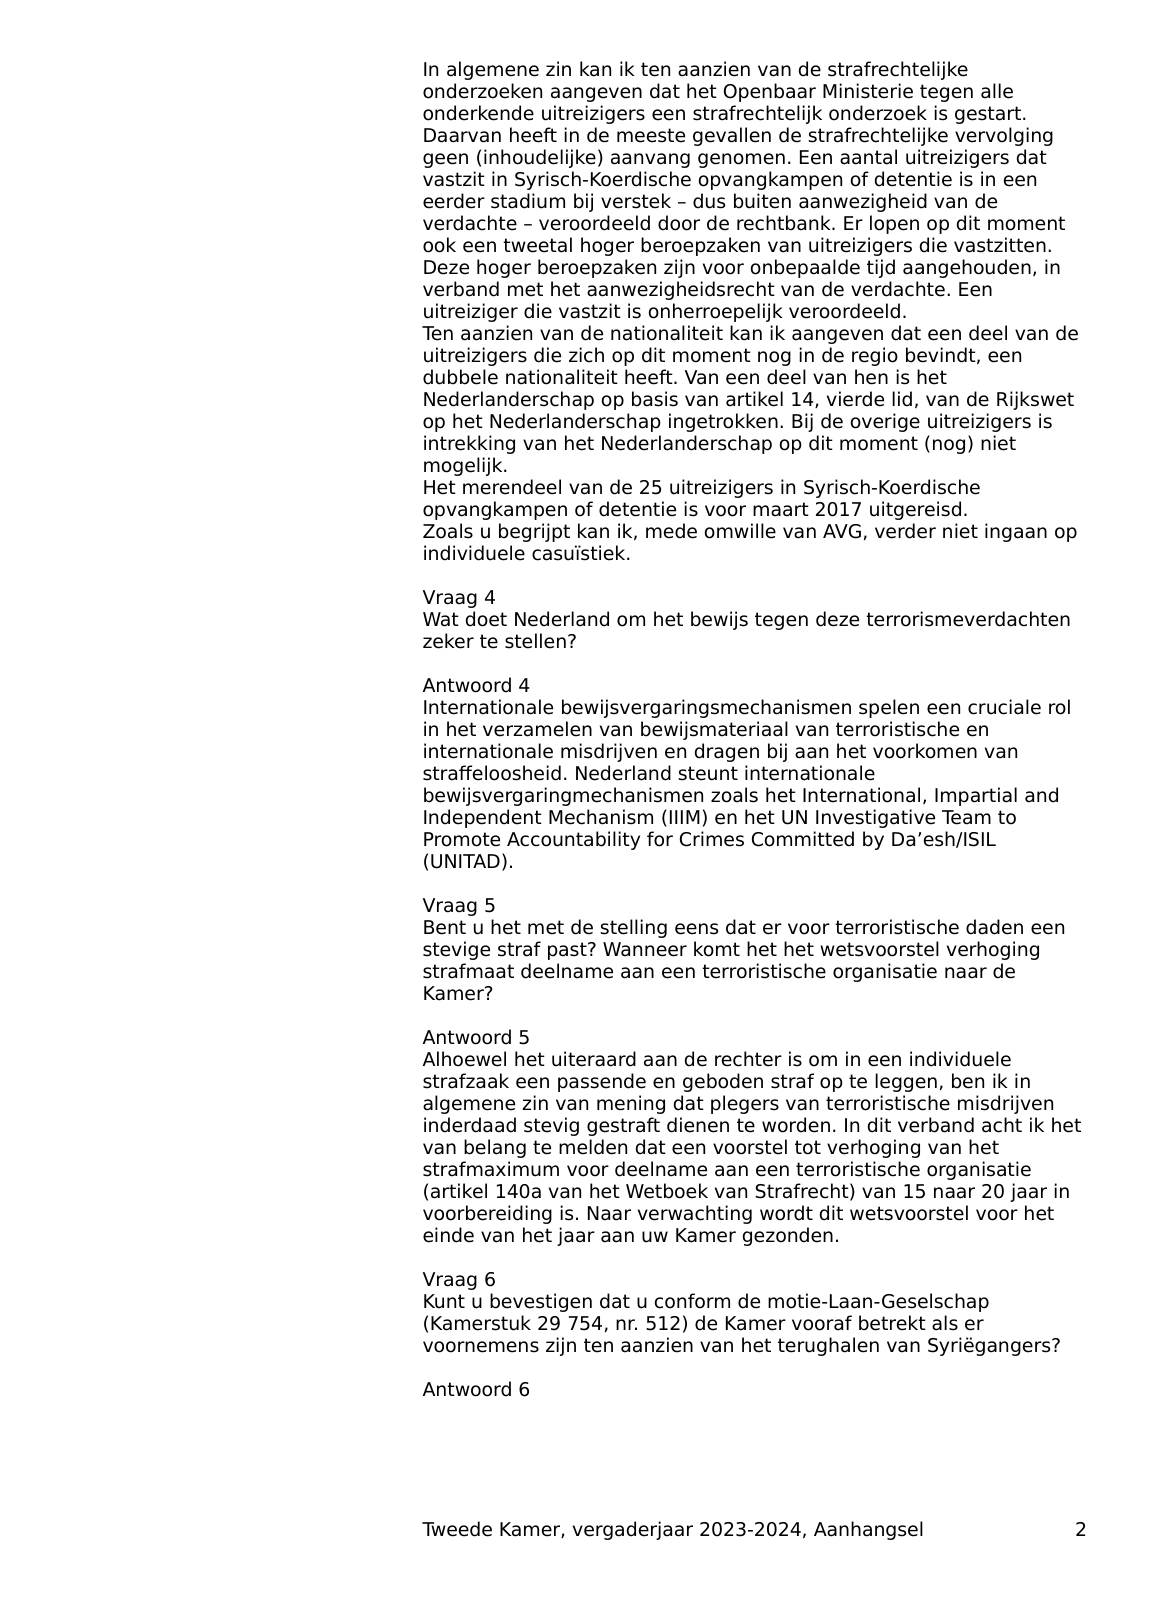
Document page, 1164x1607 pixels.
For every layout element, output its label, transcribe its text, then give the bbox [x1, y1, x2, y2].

text Vraag 4 [422, 587, 1087, 609]
text Bent u het met de stelling eens dat er voor terroristische daden een stevige straf past? Wanneer komt het het wetsvoorstel verhoging strafmaat deelname aan een terroristische organisatie naar de Kamer? [422, 917, 1087, 1005]
text Antwoord 6 [422, 1379, 1087, 1401]
text In algemene zin kan ik ten aanzien van de strafrechtelijke onderzoeken aangeven dat het Openbaar Ministerie tegen alle onderkende uitreizigers een strafrechtelijk onderzoek is gestart. Daarvan heeft in de meeste gevallen de strafrechtelijke vervolging geen (inhoudelijke) aanvang genomen. Een aantal uitreizigers dat vastzit in Syrisch-Koerdische opvangkampen of detentie is in een eerder stadium bij verstek – dus buiten aanwezigheid van de verdachte – veroordeeld door de rechtbank. Er lopen op dit moment ook een tweetal hoger beroepzaken van uitreizigers die vastzitten. Deze hoger beroepzaken zijn voor onbepaalde tijd aangehouden, in verband met het aanwezigheidsrecht van de verdachte. Een uitreiziger die vastzit is onherroepelijk veroordeeld. [422, 59, 1087, 323]
text Internationale bewijsvergaringsmechanismen spelen een cruciale rol in het verzamelen van bewijsmateriaal van terroristische en internationale misdrijven en dragen bij aan het voorkomen van straffeloosheid. Nederland steunt internationale bewijsvergaringmechanismen zoals het International, Impartial and Independent Mechanism (IIIM) en het UN Investigative Team to Promote Accountability for Crimes Committed by Da’esh/ISIL (UNITAD). [422, 697, 1087, 873]
text Vraag 5 [422, 895, 1087, 917]
text Antwoord 4 [422, 675, 1087, 697]
text Zoals u begrijpt kan ik, mede omwille van AVG, verder niet ingaan op individuele casuïstiek. [422, 521, 1087, 564]
text Antwoord 5 [422, 1027, 1087, 1049]
text Wat doet Nederland om het bewijs tegen deze terrorismeverdachten zeker te stellen? [422, 609, 1087, 653]
text Ten aanzien van de nationaliteit kan ik aangeven dat een deel van de uitreizigers die zich op dit moment nog in de regio bevindt, een dubbele nationaliteit heeft. Van een deel van hen is het Nederlanderschap op basis van artikel 14, vierde lid, van de Rijkswet op het Nederlanderschap ingetrokken. Bij de overige uitreizigers is intrekking van het Nederlanderschap op dit moment (nog) niet mogelijk. [422, 323, 1087, 477]
text Vraag 6 [422, 1269, 1087, 1291]
text Kunt u bevestigen dat u conform de motie-Laan-Geselschap (Kamerstuk 29 754, nr. 512) de Kamer vooraf betrekt als er voornemens zijn ten aanzien van het terughalen van Syriëgangers? [422, 1291, 1087, 1357]
text Het merendeel van de 25 uitreizigers in Syrisch-Koerdische opvangkampen of detentie is voor maart 2017 uitgereisd. [422, 477, 1087, 521]
text Alhoewel het uiteraard aan de rechter is om in een individuele strafzaak een passende en geboden straf op te leggen, ben ik in algemene zin van mening dat plegers van terroristische misdrijven inderdaad stevig gestraft dienen te worden. In dit verband acht ik het van belang te melden dat een voorstel tot verhoging van het strafmaximum voor deelname aan een terroristische organisatie (artikel 140a van het Wetboek van Strafrecht) van 15 naar 20 jaar in voorbereiding is. Naar verwachting wordt dit wetsvoorstel voor het einde van het jaar aan uw Kamer gezonden. [422, 1049, 1087, 1247]
